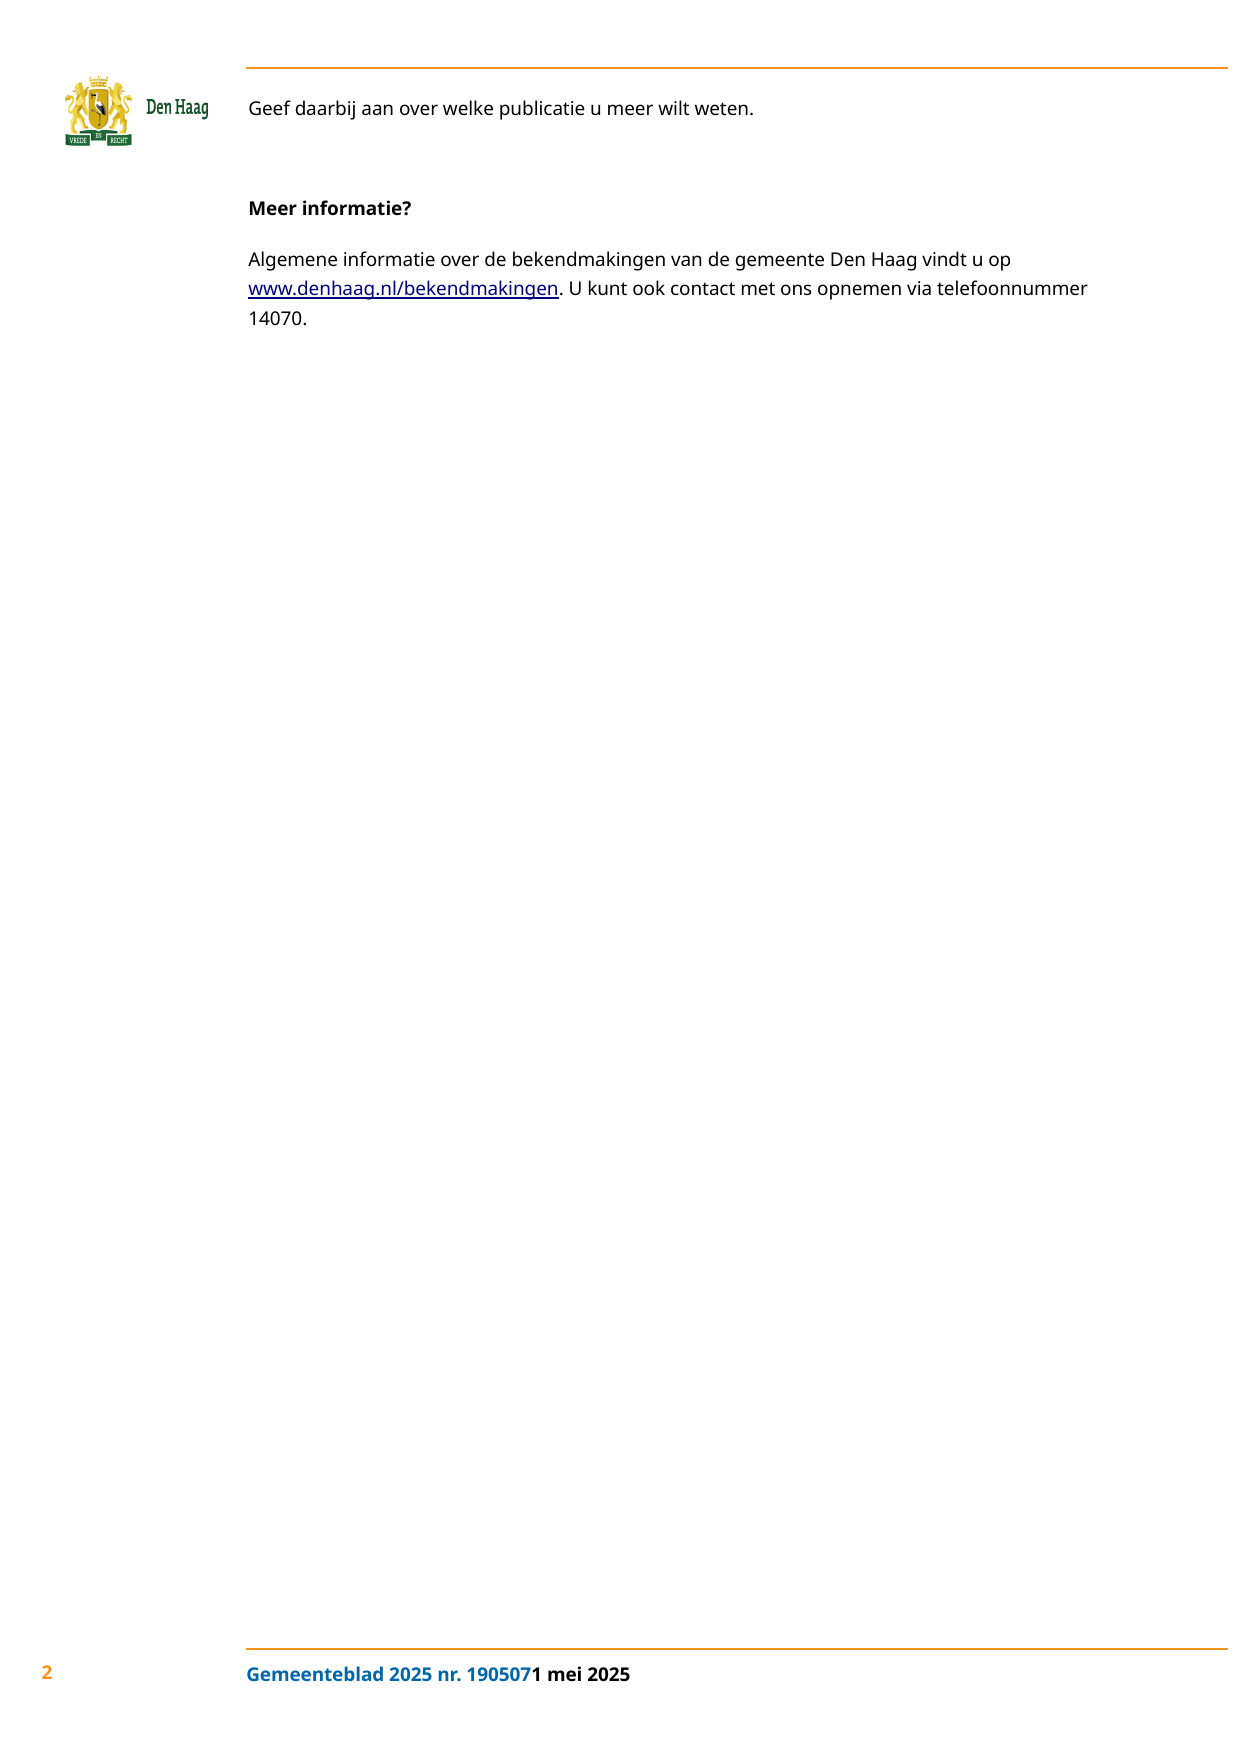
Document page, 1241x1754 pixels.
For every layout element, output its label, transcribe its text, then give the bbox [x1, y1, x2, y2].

picture [41, 47, 231, 172]
text Geef daarbij aan over welke publicatie u meer wilt weten. [248, 95, 1152, 121]
text Algemene informatie over de bekendmakingen van de gemeente Den Haag vindt u op www.denhaag.nl/bekendmakingen. U kunt ook contact met ons opnemen via telefoonnummer 14070. [248, 246, 1152, 331]
text Meer informatie? [248, 196, 1152, 221]
